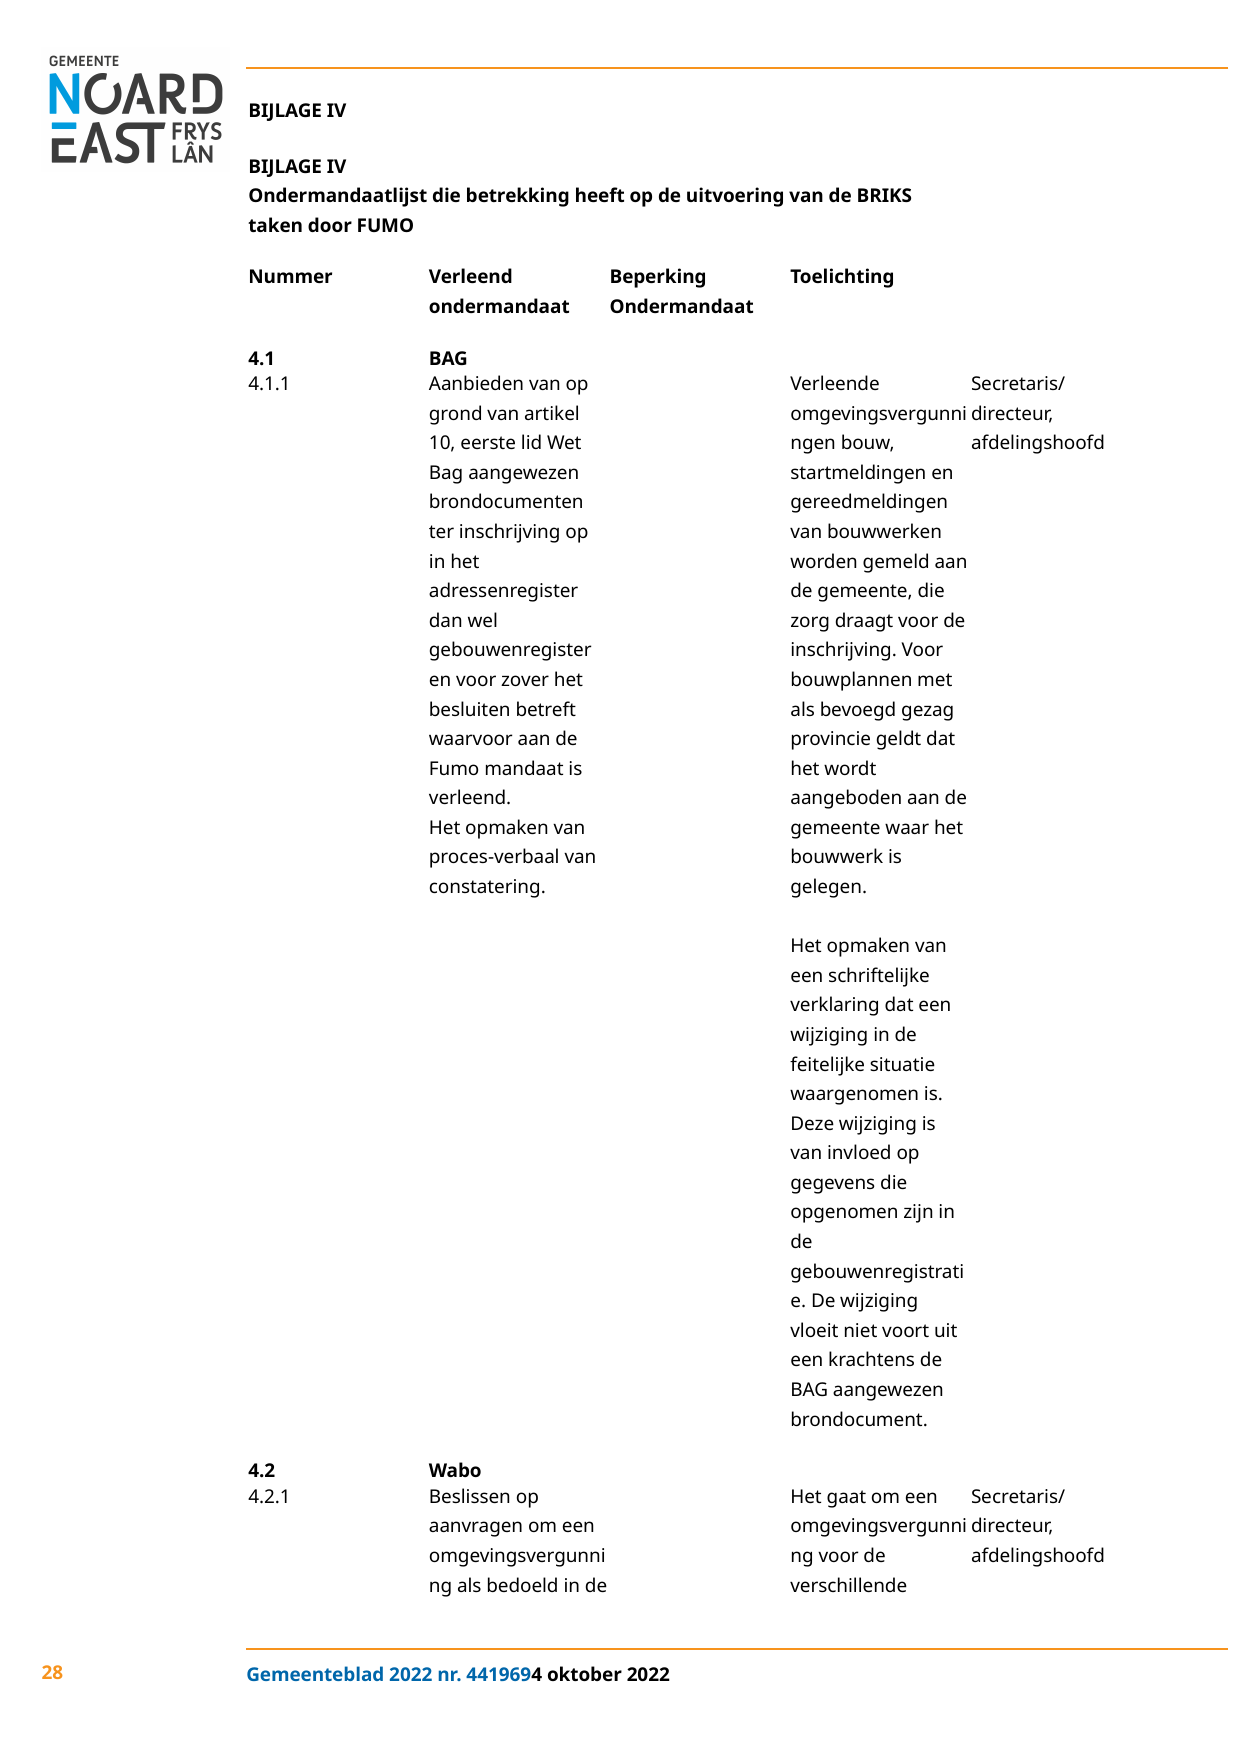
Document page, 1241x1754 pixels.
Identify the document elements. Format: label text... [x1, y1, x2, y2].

table_cell Beperking Ondermandaat [609, 264, 790, 319]
table_cell [971, 1432, 1152, 1457]
table_cell 4.2.1 [248, 1483, 429, 1597]
table_header [971, 153, 1152, 238]
table_cell [248, 1432, 971, 1457]
table_cell BAG [429, 345, 609, 370]
table_cell 4.1.1 [248, 370, 429, 1432]
table_cell Secretaris/ directeur, afdelingshoofd [971, 1483, 1152, 1597]
table_cell Verleend ondermandaat [429, 264, 609, 319]
table_cell [609, 1457, 790, 1483]
table_cell [609, 370, 790, 1432]
table_cell Het gaat om een omgevingsvergunning voor de verschillende [790, 1483, 971, 1597]
table_cell Wabo [429, 1457, 609, 1483]
table_header BIJLAGE IV Ondermandaatlijst die betrekking heeft op de uitvoering van de BRIKS taken door FUMO [248, 153, 971, 238]
table_cell Toelichting [790, 264, 971, 319]
table_cell Secretaris/ directeur, afdelingshoofd [971, 370, 1152, 1432]
table_cell [609, 1483, 790, 1597]
table_cell 4.2 [248, 1457, 429, 1483]
table_cell [971, 1457, 1152, 1483]
table_cell [790, 345, 971, 370]
table_cell [248, 319, 971, 345]
table_cell [971, 264, 1152, 319]
table_cell Aanbieden van op grond van artikel 10, eerste lid Wet Bag aangewezen brondocumenten ter inschrijving op in het adressenregister dan wel gebouwenregister en voor zover het besluiten betreft waarvoor aan de Fumo mandaat is verleend. Het opmaken van proces-verbaal van constatering. [429, 370, 609, 1432]
table_cell [971, 319, 1152, 345]
table_cell Verleende omgevingsvergunningen bouw, startmeldingen en gereedmeldingen van bouwwerken worden gemeld aan de gemeente, die zorg draagt voor de inschrijving. Voor bouwplannen met als bevoegd gezag provincie geldt dat het wordt aangeboden aan de gemeente waar het bouwwerk is gelegen. Het opmaken van een schriftelijke verklaring dat een wijziging in de feitelijke situatie waargenomen is. Deze wijziging is van invloed op gegevens die opgenomen zijn in de gebouwenregistratie. De wijziging vloeit niet voort uit een krachtens de BAG aangewezen brondocument. [790, 370, 971, 1432]
table_cell [971, 345, 1152, 370]
picture [41, 47, 231, 172]
table_cell [609, 345, 790, 370]
table_cell 4.1 [248, 345, 429, 370]
text BIJLAGE IV [248, 95, 1152, 123]
table_cell Nummer [248, 264, 429, 319]
table_cell Beslissen op aanvragen om een omgevingsvergunning als bedoeld in de [429, 1483, 609, 1597]
table_cell [790, 1457, 971, 1483]
table_cell [971, 238, 1152, 264]
table_cell [248, 238, 971, 264]
